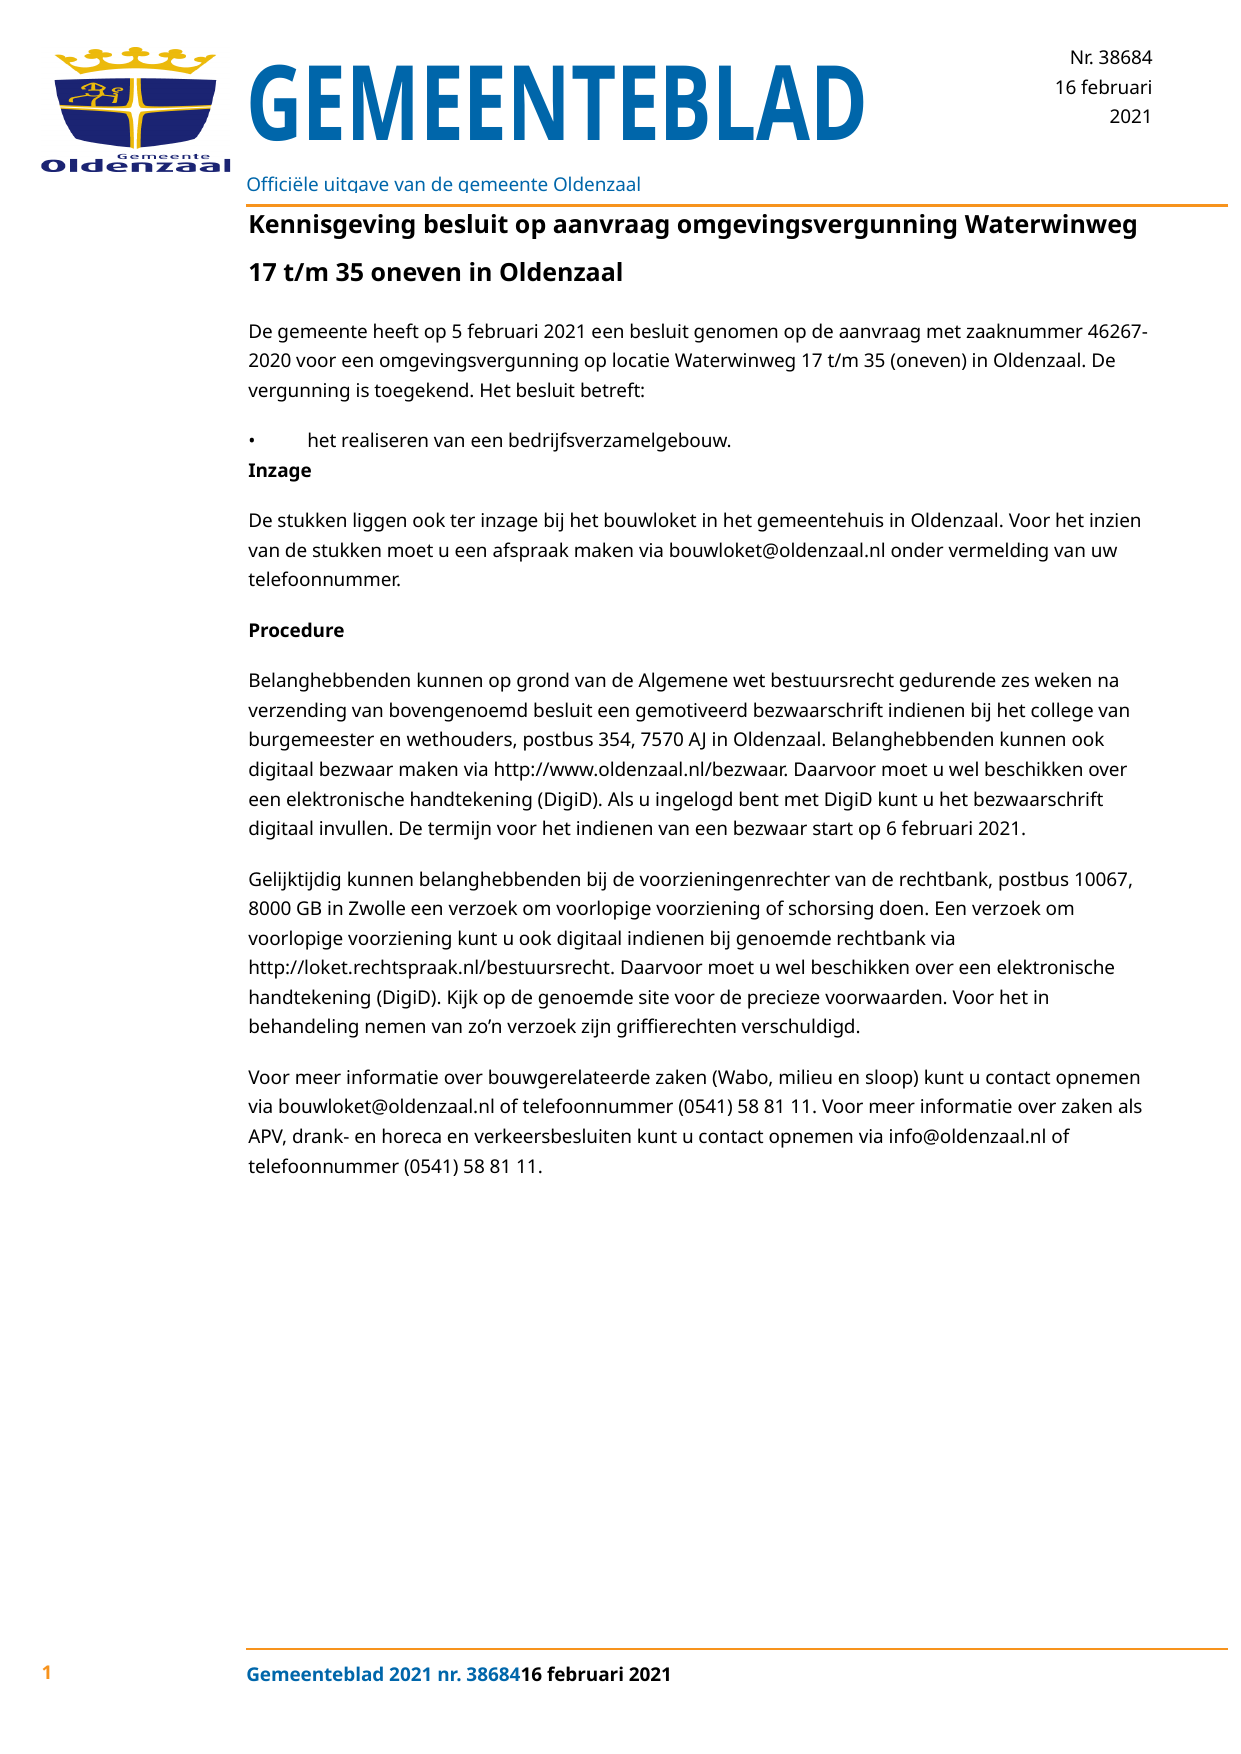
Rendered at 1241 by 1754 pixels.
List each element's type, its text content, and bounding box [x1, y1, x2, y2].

text De gemeente heeft op 5 februari 2021 een besluit genomen op de aanvraag met zaaknummer 46267-2020 voor een omgevingsvergunning op locatie Waterwinweg 17 t/m 35 (oneven) in Oldenzaal. De vergunning is toegekend. Het besluit betreft: [248, 318, 1152, 403]
text De stukken liggen ook ter inzage bij het bouwloket in het gemeentehuis in Oldenzaal. Voor het inzien van de stukken moet u een afspraak maken via bouwloket@oldenzaal.nl onder vermelding van uw telefoonnummer. [248, 507, 1152, 592]
text Inzage [248, 457, 1152, 483]
text Belanghebbenden kunnen op grond van de Algemene wet bestuursrecht gedurende zes weken na verzending van bovengenoemd besluit een gemotiveerd bezwaarschrift indienen bij het college van burgemeester en wethouders, postbus 354, 7570 AJ in Oldenzaal. Belanghebbenden kunnen ook digitaal bezwaar maken via http://www.oldenzaal.nl/bezwaar. Daarvoor moet u wel beschikken over een elektronische handtekening (DigiD). Als u ingelogd bent met DigiD kunt u het bezwaarschrift digitaal invullen. De termijn voor het indienen van een bezwaar start op 6 februari 2021. [248, 667, 1152, 841]
text Kennisgeving besluit op aanvraag omgevingsvergunning Waterwinweg 17 t/m 35 oneven in Oldenzaal [248, 207, 1152, 288]
text Gelijktijdig kunnen belanghebbenden bij de voorzieningenrechter van de rechtbank, postbus 10067, 8000 GB in Zwolle een verzoek om voorlopige voorziening of schorsing doen. Een verzoek om voorlopige voorziening kunt u ook digitaal indienen bij genoemde rechtbank via http://loket.rechtspraak.nl/bestuursrecht. Daarvoor moet u wel beschikken over een elektronische handtekening (DigiD). Kijk op de genoemde site voor de precieze voorwaarden. Voor het in behandeling nemen van zo’n verzoek zijn griffierechten verschuldigd. [248, 866, 1152, 1039]
picture [41, 47, 231, 172]
list het realiseren van een bedrijfsverzamelgebouw. [248, 427, 1152, 453]
text Voor meer informatie over bouwgerelateerde zaken (Wabo, milieu en sloop) kunt u contact opnemen via bouwloket@oldenzaal.nl of telefoonnummer (0541) 58 81 11. Voor meer informatie over zaken als APV, drank- en horeca en verkeersbesluiten kunt u contact opnemen via info@oldenzaal.nl of telefoonnummer (0541) 58 81 11. [248, 1064, 1152, 1179]
text Procedure [248, 617, 1152, 643]
